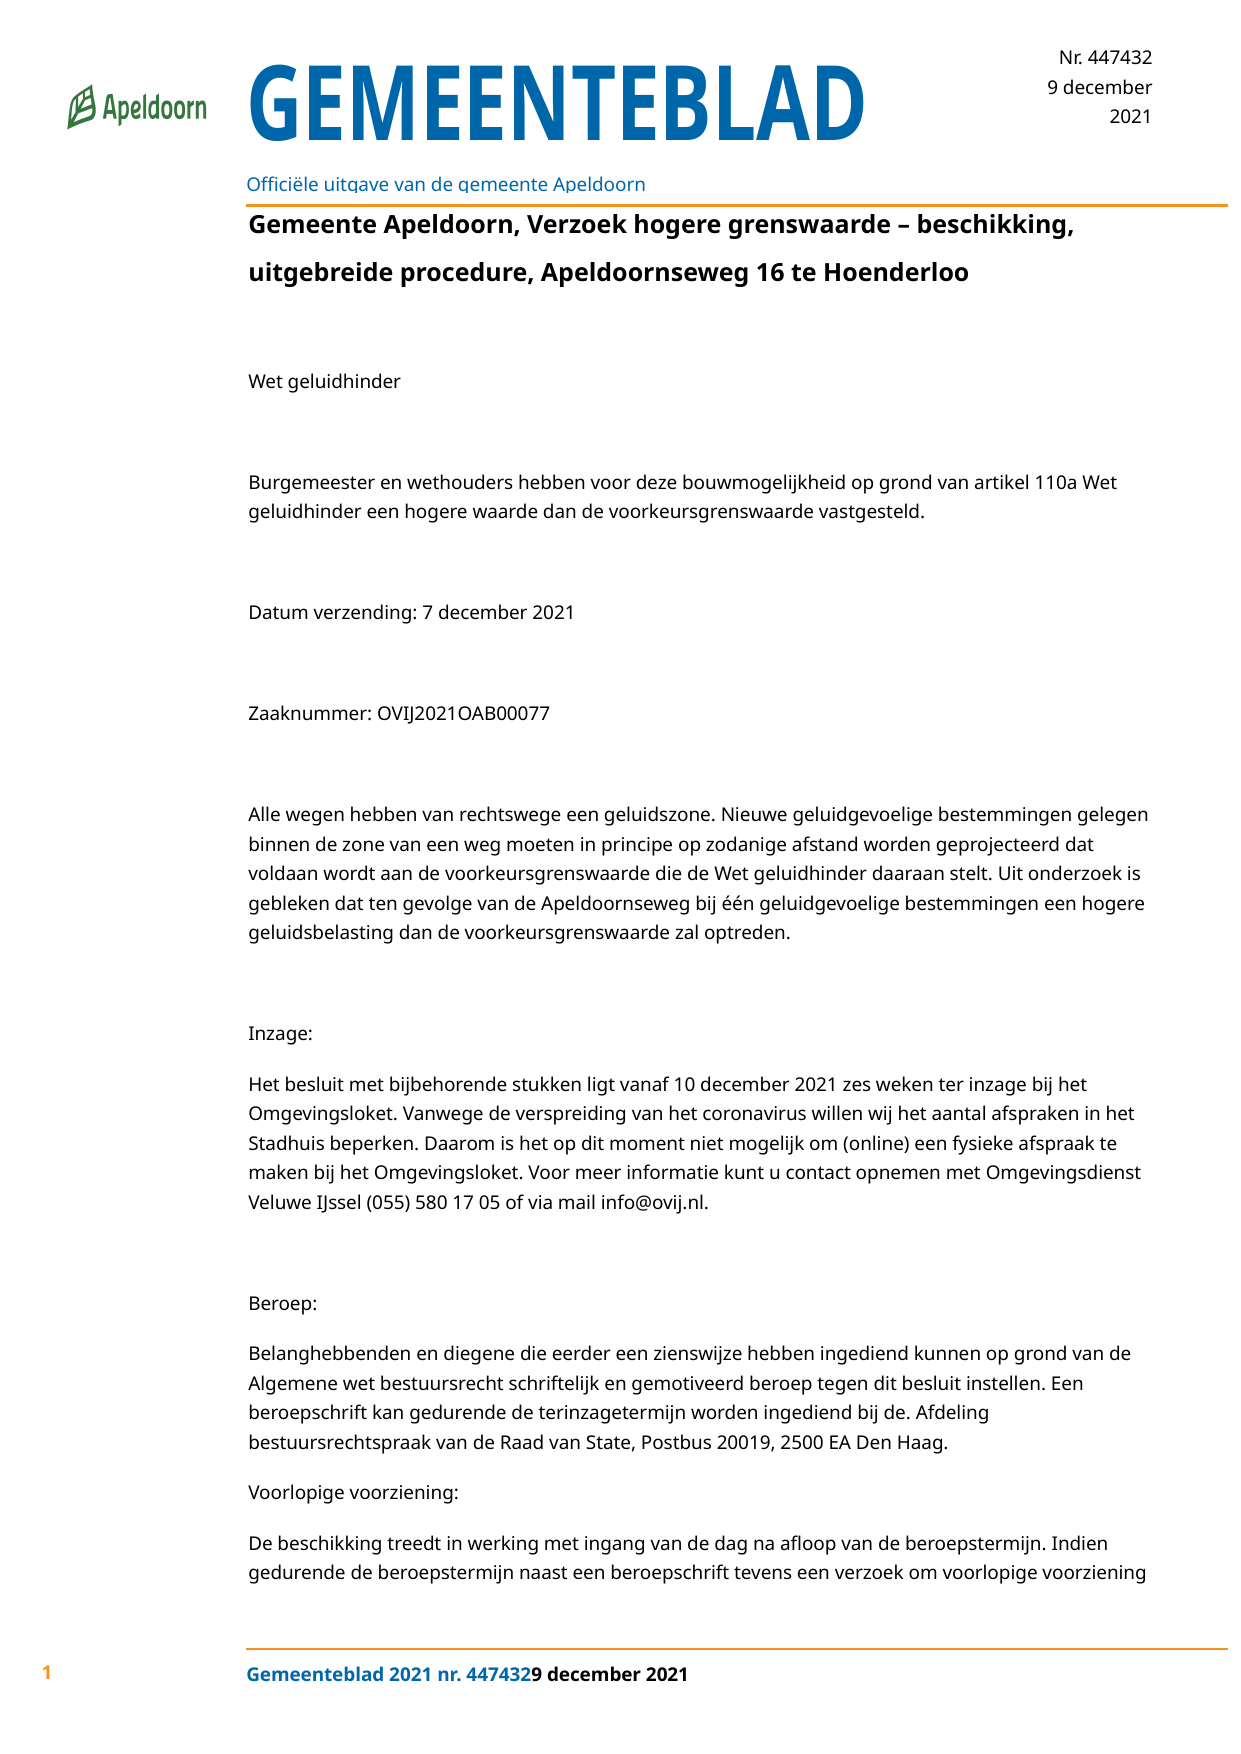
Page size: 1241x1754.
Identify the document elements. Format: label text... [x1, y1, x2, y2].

text Datum verzending: 7 december 2021 [248, 599, 1152, 625]
text Belanghebbenden en diegene die eerder een zienswijze hebben ingediend kunnen op grond van de Algemene wet bestuursrecht schriftelijk en gemotiveerd beroep tegen dit besluit instellen. Een beroepschrift kan gedurende de terinzagetermijn worden ingediend bij de. Afdeling bestuursrechtspraak van de Raad van State, Postbus 20019, 2500 EA Den Haag. [248, 1340, 1152, 1455]
text Zaaknummer: OVIJ2021OAB00077 [248, 700, 1152, 726]
text De beschikking treedt in werking met ingang van de dag na afloop van de beroepstermijn. Indien gedurende de beroepstermijn naast een beroepschrift tevens een verzoek om voorlopige voorziening [248, 1530, 1152, 1585]
text Beroep: [248, 1290, 1152, 1316]
text Het besluit met bijbehorende stukken ligt vanaf 10 december 2021 zes weken ter inzage bij het Omgevingsloket. Vanwege de verspreiding van het coronavirus willen wij het aantal afspraken in het Stadhuis beperken. Daarom is het op dit moment niet mogelijk om (online) een fysieke afspraak te maken bij het Omgevingsloket. Voor meer informatie kunt u contact opnemen met Omgevingsdienst Veluwe IJssel (055) 580 17 05 of via mail info@ovij.nl. [248, 1071, 1152, 1215]
text Inzage: [248, 1020, 1152, 1046]
text Wet geluidhinder [248, 368, 1152, 394]
picture [41, 47, 231, 172]
text Gemeente Apeldoorn, Verzoek hogere grenswaarde – beschikking, uitgebreide procedure, Apeldoornseweg 16 te Hoenderloo [248, 207, 1152, 288]
text Burgemeester en wethouders hebben voor deze bouwmogelijkheid op grond van artikel 110a Wet geluidhinder een hogere waarde dan de voorkeursgrenswaarde vastgesteld. [248, 469, 1152, 524]
text Voorlopige voorziening: [248, 1479, 1152, 1505]
text Alle wegen hebben van rechtswege een geluidszone. Nieuwe geluidgevoelige bestemmingen gelegen binnen de zone van een weg moeten in principe op zodanige afstand worden geprojecteerd dat voldaan wordt aan de voorkeursgrenswaarde die de Wet geluidhinder daaraan stelt. Uit onderzoek is gebleken dat ten gevolge van de Apeldoornseweg bij één geluidgevoelige bestemmingen een hogere geluidsbelasting dan de voorkeursgrenswaarde zal optreden. [248, 801, 1152, 945]
